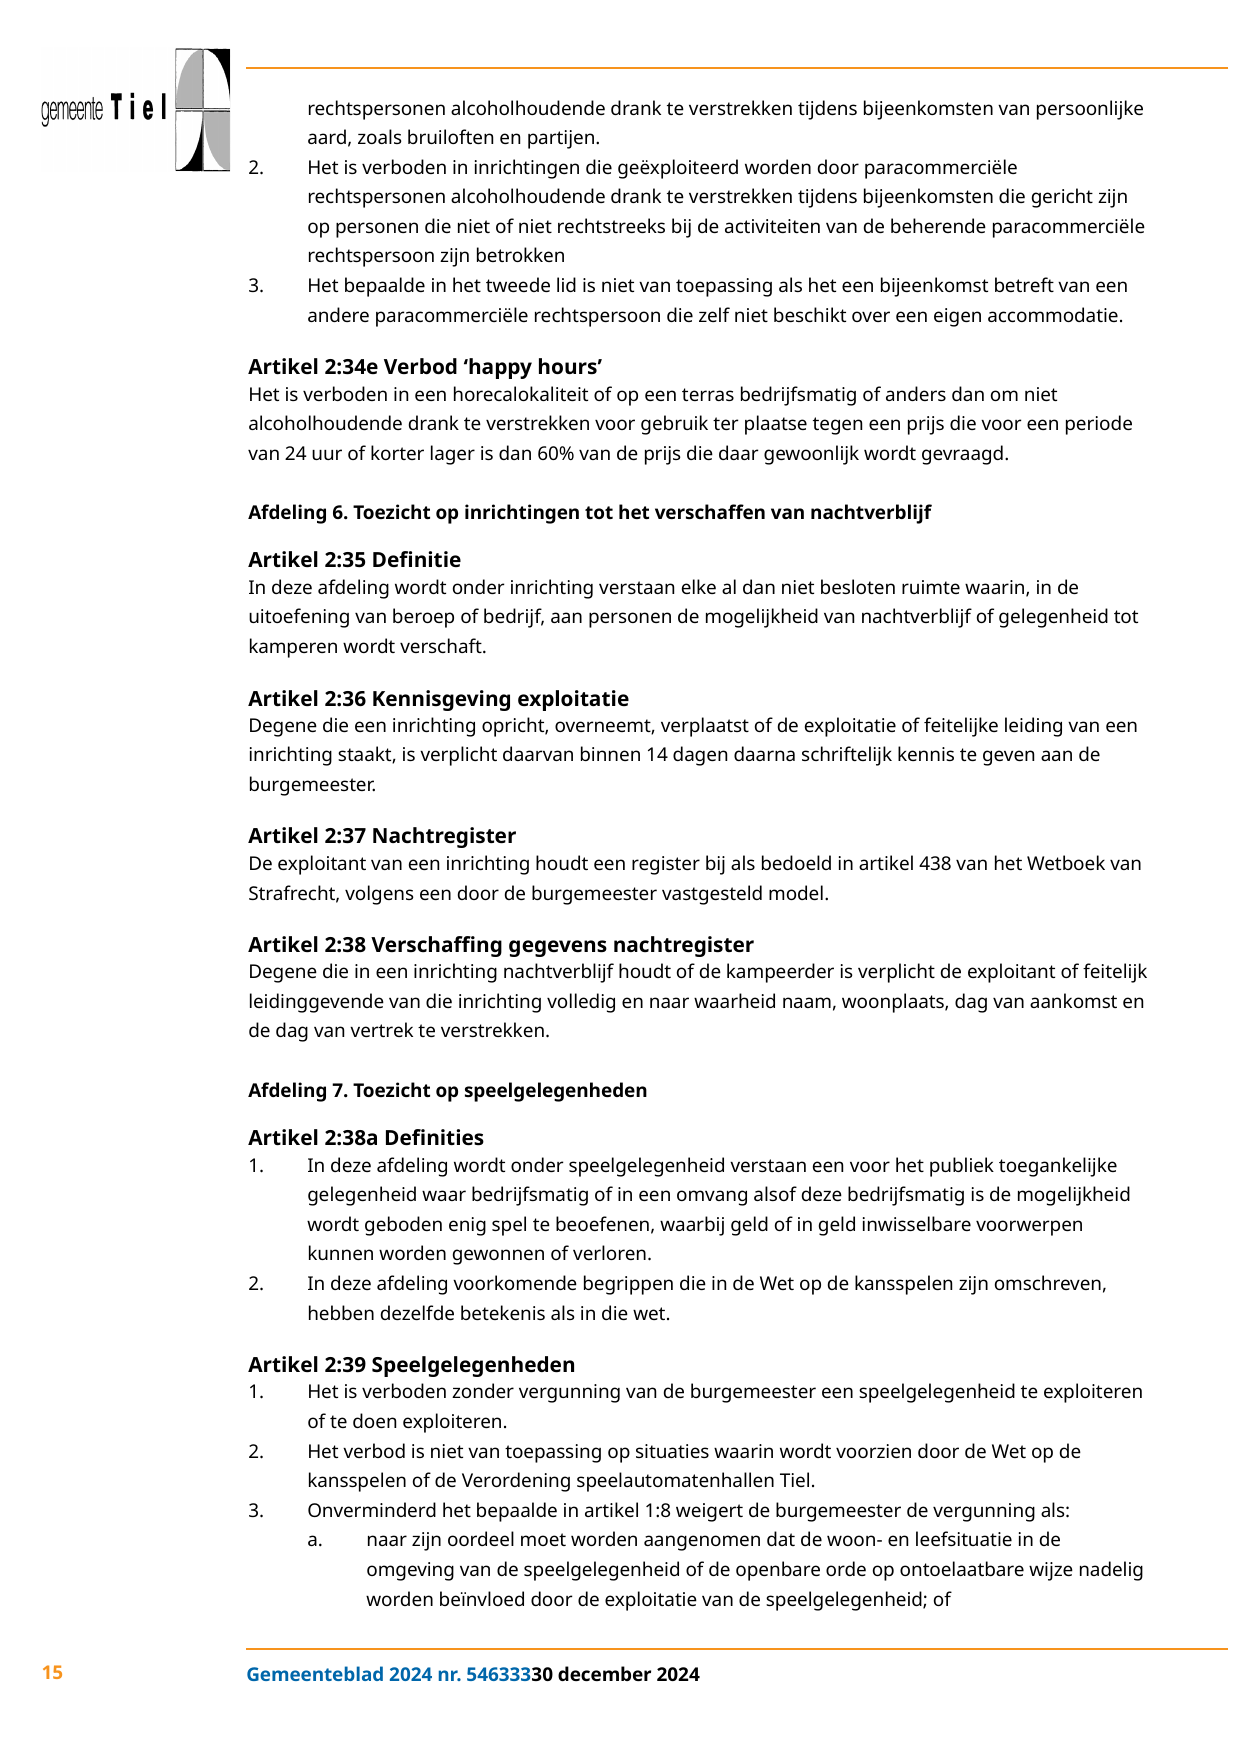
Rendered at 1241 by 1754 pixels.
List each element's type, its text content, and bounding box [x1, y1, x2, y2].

text Artikel 2:39 Speelgelegenheden [248, 1350, 1152, 1379]
text Afdeling 6. Toezicht op inrichtingen tot het verschaffen van nachtverblijf [248, 499, 1152, 525]
list Het is verboden in inrichtingen die geëxploiteerd worden door paracommerciële rechtspersonen alcoholhoudende drank te verstrekken tijdens bijeenkomsten die gericht zijn op personen die niet of niet rechtstreeks bij de activiteiten van de beherende paracommerciële rechtspersoon zijn betrokken [248, 154, 1152, 268]
list Het bepaalde in het tweede lid is niet van toepassing als het een bijeenkomst betreft van een andere paracommerciële rechtspersoon die zelf niet beschikt over een eigen accommodatie. [248, 272, 1152, 328]
text Het is verboden in een horecalokaliteit of op een terras bedrijfsmatig of anders dan om niet alcoholhoudende drank te verstrekken voor gebruik ter plaatse tegen een prijs die voor een periode van 24 uur of korter lager is dan 60% van de prijs die daar gewoonlijk wordt gevraagd. [248, 381, 1152, 466]
text In deze afdeling wordt onder inrichting verstaan elke al dan niet besloten ruimte waarin, in de uitoefening van beroep of bedrijf, aan personen de mogelijkheid van nachtverblijf of gelegenheid tot kamperen wordt verschaft. [248, 574, 1152, 659]
text Artikel 2:35 Definitie [248, 546, 1152, 574]
text De exploitant van een inrichting houdt een register bij als bedoeld in artikel 438 van het Wetboek van Strafrecht, volgens een door de burgemeester vastgesteld model. [248, 850, 1152, 905]
list rechtspersonen alcoholhoudende drank te verstrekken tijdens bijeenkomsten van persoonlijke aard, zoals bruiloften en partijen. [248, 95, 1152, 150]
list Het verbod is niet van toepassing op situaties waarin wordt voorzien door de Wet op de kansspelen of de Verordening speelautomatenhallen Tiel. [248, 1438, 1152, 1493]
list In deze afdeling voorkomende begrippen die in de Wet op de kansspelen zijn omschreven, hebben dezelfde betekenis als in die wet. [248, 1270, 1152, 1326]
list Onverminderd het bepaalde in artikel 1:8 weigert de burgemeester de vergunning als: [248, 1497, 1152, 1523]
text Artikel 2:36 Kennisgeving exploitatie [248, 684, 1152, 712]
text Artikel 2:38a Definities [248, 1123, 1152, 1152]
text Artikel 2:37 Nachtregister [248, 822, 1152, 850]
text Degene die een inrichting opricht, overneemt, verplaatst of de exploitatie of feitelijke leiding van een inrichting staakt, is verplicht daarvan binnen 14 dagen daarna schriftelijk kennis te geven aan de burgemeester. [248, 712, 1152, 797]
text Degene die in een inrichting nachtverblijf houdt of de kampeerder is verplicht de exploitant of feitelijk leidinggevende van die inrichting volledig en naar waarheid naam, woonplaats, dag van aankomst en de dag van vertrek te verstrekken. [248, 958, 1152, 1043]
list In deze afdeling wordt onder speelgelegenheid verstaan een voor het publiek toegankelijke gelegenheid waar bedrijfsmatig of in een omvang alsof deze bedrijfsmatig is de mogelijkheid wordt geboden enig spel te beoefenen, waarbij geld of in geld inwisselbare voorwerpen kunnen worden gewonnen of verloren. [248, 1152, 1152, 1266]
list Het is verboden zonder vergunning van de burgemeester een speelgelegenheid te exploiteren of te doen exploiteren. [248, 1379, 1152, 1434]
text Artikel 2:38 Verschaffing gegevens nachtregister [248, 930, 1152, 958]
text Artikel 2:34e Verbod ‘happy hours’ [248, 352, 1152, 381]
text Afdeling 7. Toezicht op speelgelegenheden [248, 1077, 1152, 1103]
list naar zijn oordeel moet worden aangenomen dat de woon- en leefsituatie in de omgeving van de speelgelegenheid of de openbare orde op ontoelaatbare wijze nadelig worden beïnvloed door de exploitatie van de speelgelegenheid; of [307, 1527, 1152, 1611]
picture [41, 47, 231, 172]
